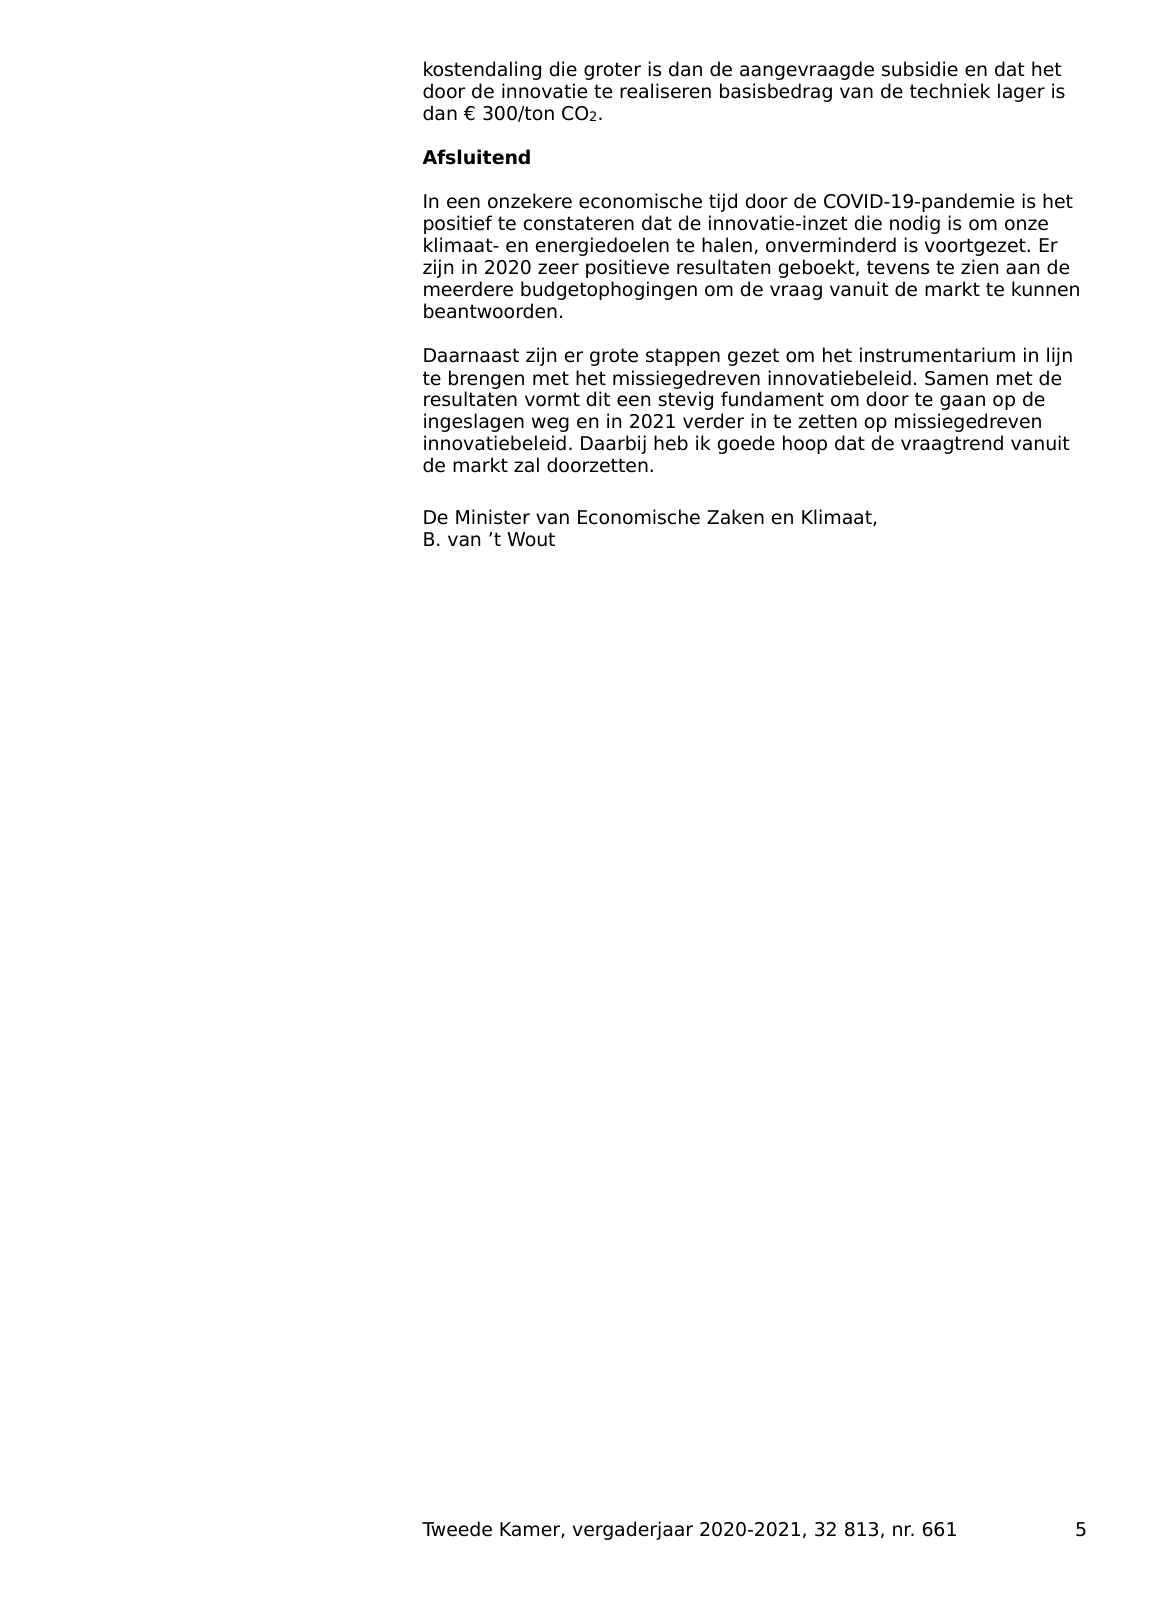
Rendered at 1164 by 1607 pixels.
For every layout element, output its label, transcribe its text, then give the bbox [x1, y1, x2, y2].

text De Minister van Economische Zaken en Klimaat, B. van ’t Wout [422, 507, 1087, 551]
text In een onzekere economische tijd door de COVID-19-pandemie is het positief te constateren dat de innovatie-inzet die nodig is om onze klimaat- en energiedoelen te halen, onverminderd is voortgezet. Er zijn in 2020 zeer positieve resultaten geboekt, tevens te zien aan de meerdere budgetophogingen om de vraag vanuit de markt te kunnen beantwoorden. [422, 191, 1087, 323]
text Daarnaast zijn er grote stappen gezet om het instrumentarium in lijn te brengen met het missiegedreven innovatiebeleid. Samen met de resultaten vormt dit een stevig fundament om door te gaan op de ingeslagen weg en in 2021 verder in te zetten op missiegedreven innovatiebeleid. Daarbij heb ik goede hoop dat de vraagtrend vanuit de markt zal doorzetten. [422, 345, 1087, 477]
text kostendaling die groter is dan de aangevraagde subsidie en dat het door de innovatie te realiseren basisbedrag van de techniek lager is dan € 300/ton CO2. [422, 59, 1087, 125]
subtitle Afsluitend [422, 147, 1087, 169]
